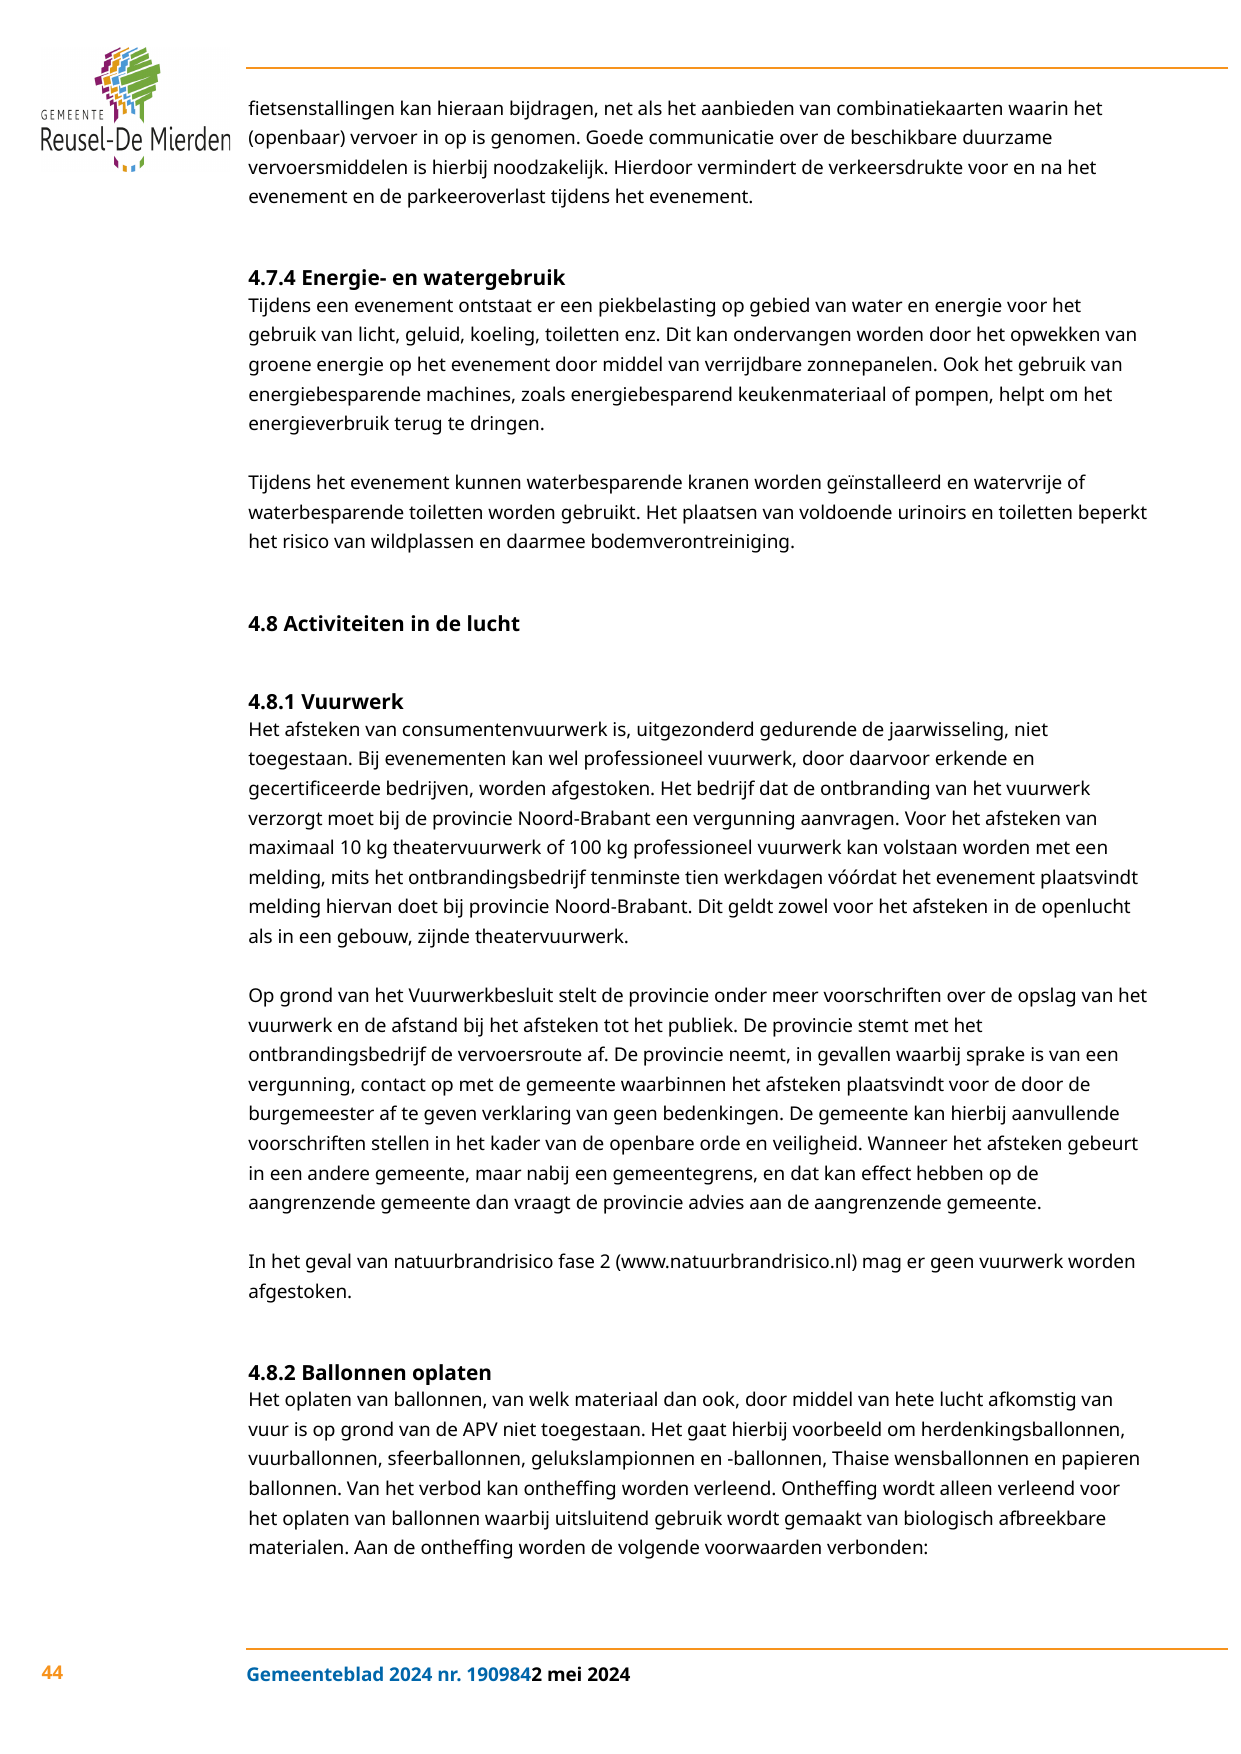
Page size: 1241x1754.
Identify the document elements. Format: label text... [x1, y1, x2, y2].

text 4.7.4 Energie- en watergebruik [248, 263, 1152, 292]
text 4.8.1 Vuurwerk [248, 687, 1152, 716]
text In het geval van natuurbrandrisico fase 2 (www.natuurbrandrisico.nl) mag er geen vuurwerk worden afgestoken. [248, 1248, 1152, 1304]
picture [41, 47, 231, 172]
text Tijdens het evenement kunnen waterbesparende kranen worden geïnstalleerd en watervrije of waterbesparende toiletten worden gebruikt. Het plaatsen van voldoende urinoirs en toiletten beperkt het risico van wildplassen en daarmee bodemverontreiniging. [248, 469, 1152, 554]
text Op grond van het Vuurwerkbesluit stelt de provincie onder meer voorschriften over de opslag van het vuurwerk en de afstand bij het afsteken tot het publiek. De provincie stemt met het ontbrandingsbedrijf de vervoersroute af. De provincie neemt, in gevallen waarbij sprake is van een vergunning, contact op met de gemeente waarbinnen het afsteken plaatsvindt voor de door de burgemeester af te geven verklaring van geen bedenkingen. De gemeente kan hierbij aanvullende voorschriften stellen in het kader van de openbare orde en veiligheid. Wanneer het afsteken gebeurt in een andere gemeente, maar nabij een gemeentegrens, en dat kan effect hebben op de aangrenzende gemeente dan vraagt de provincie advies aan de aangrenzende gemeente. [248, 982, 1152, 1215]
text Tijdens een evenement ontstaat er een piekbelasting op gebied van water en energie voor het gebruik van licht, geluid, koeling, toiletten enz. Dit kan ondervangen worden door het opwekken van groene energie op het evenement door middel van verrijdbare zonnepanelen. Ook het gebruik van energiebesparende machines, zoals energiebesparend keukenmateriaal of pompen, helpt om het energieverbruik terug te dringen. [248, 292, 1152, 436]
text Het afsteken van consumentenvuurwerk is, uitgezonderd gedurende de jaarwisseling, niet toegestaan. Bij evenementen kan wel professioneel vuurwerk, door daarvoor erkende en gecertificeerde bedrijven, worden afgestoken. Het bedrijf dat de ontbranding van het vuurwerk verzorgt moet bij de provincie Noord-Brabant een vergunning aanvragen. Voor het afsteken van maximaal 10 kg theatervuurwerk of 100 kg professioneel vuurwerk kan volstaan worden met een melding, mits het ontbrandingsbedrijf tenminste tien werkdagen vóórdat het evenement plaatsvindt melding hiervan doet bij provincie Noord-Brabant. Dit geldt zowel voor het afsteken in de openlucht als in een gebouw, zijnde theatervuurwerk. [248, 716, 1152, 949]
text 4.8.2 Ballonnen oplaten [248, 1358, 1152, 1386]
text fietsenstallingen kan hieraan bijdragen, net als het aanbieden van combinatiekaarten waarin het (openbaar) vervoer in op is genomen. Goede communicatie over de beschikbare duurzame vervoersmiddelen is hierbij noodzakelijk. Hierdoor vermindert de verkeersdrukte voor en na het evenement en de parkeeroverlast tijdens het evenement. [248, 95, 1152, 209]
text Het oplaten van ballonnen, van welk materiaal dan ook, door middel van hete lucht afkomstig van vuur is op grond van de APV niet toegestaan. Het gaat hierbij voorbeeld om herdenkingsballonnen, vuurballonnen, sfeerballonnen, gelukslampionnen en -ballonnen, Thaise wensballonnen en papieren ballonnen. Van het verbod kan ontheffing worden verleend. Ontheffing wordt alleen verleend voor het oplaten van ballonnen waarbij uitsluitend gebruik wordt gemaakt van biologisch afbreekbare materialen. Aan de ontheffing worden de volgende voorwaarden verbonden: [248, 1386, 1152, 1560]
text 4.8 Activiteiten in de lucht [248, 609, 1152, 637]
